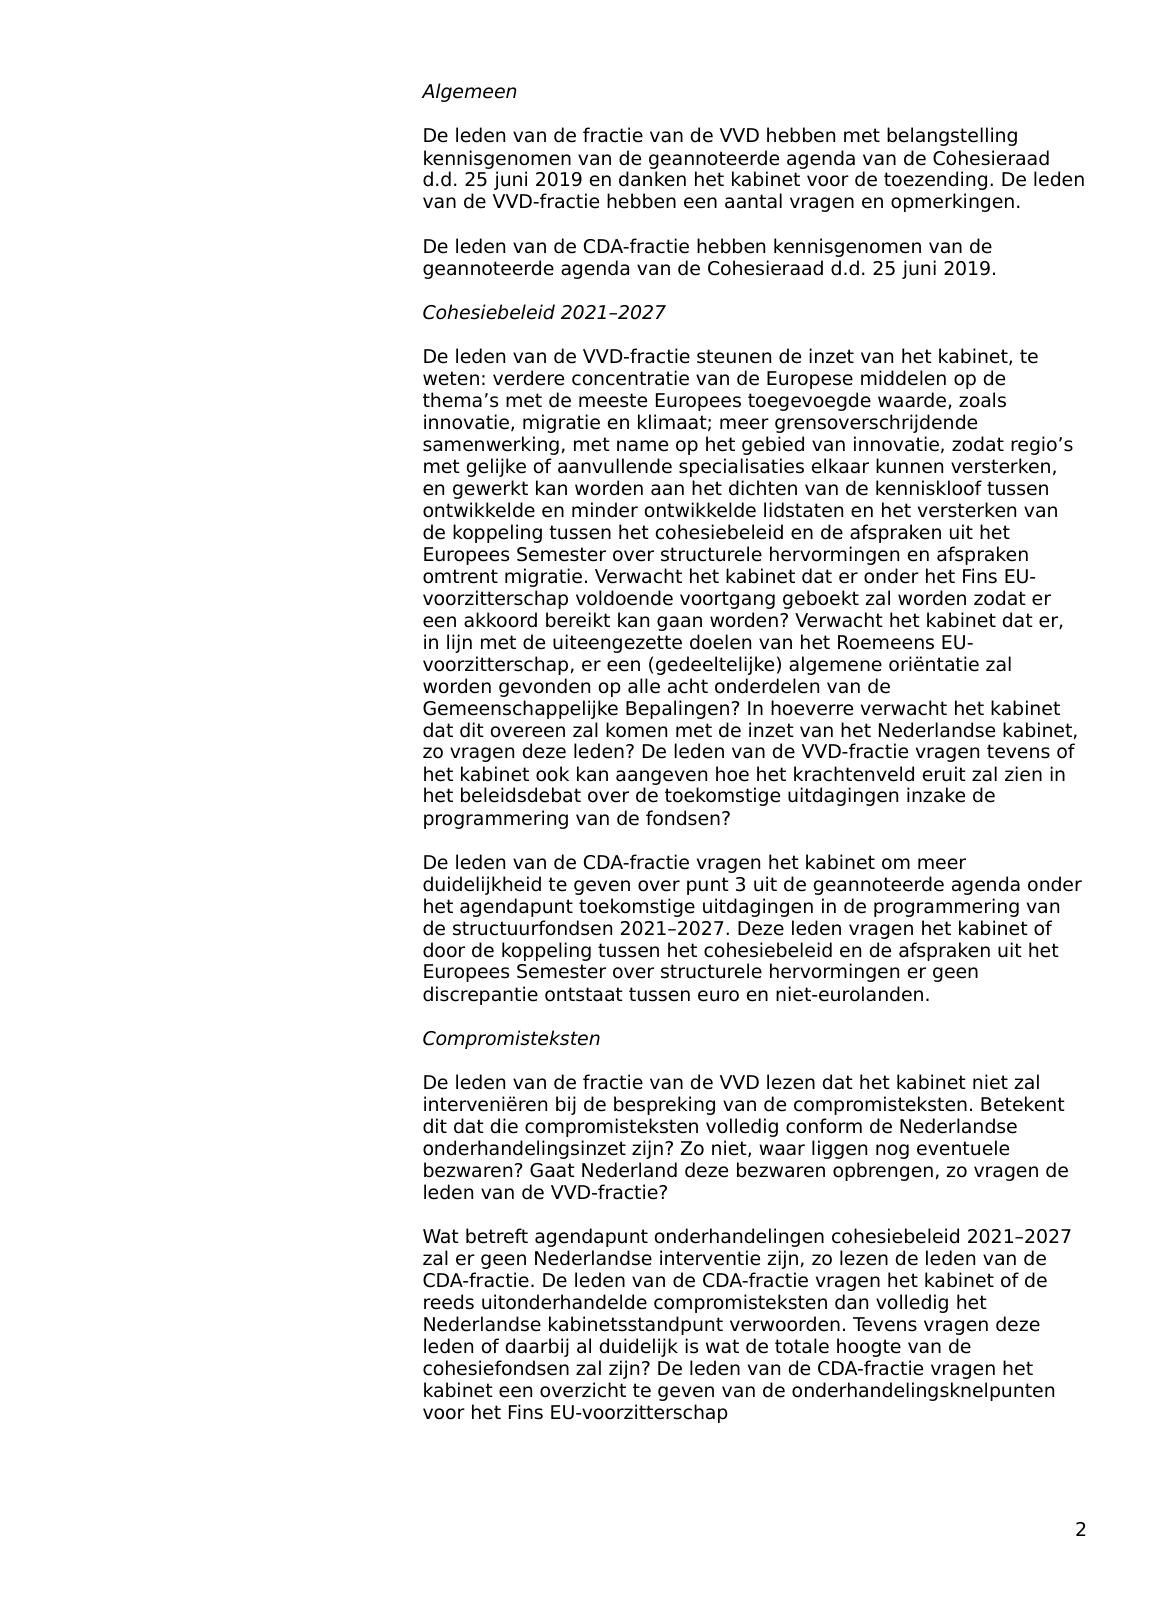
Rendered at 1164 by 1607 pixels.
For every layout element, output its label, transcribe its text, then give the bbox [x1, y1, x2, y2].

subtitle Compromisteksten [422, 1028, 1087, 1049]
subtitle Cohesiebeleid 2021–2027 [422, 302, 1087, 324]
text Wat betreft agendapunt onderhandelingen cohesiebeleid 2021–2027 zal er geen Nederlandse interventie zijn, zo lezen de leden van de CDA-fractie. De leden van de CDA-fractie vragen het kabinet of de reeds uitonderhandelde compromisteksten dan volledig het Nederlandse kabinetsstandpunt verwoorden. Tevens vragen deze leden of daarbij al duidelijk is wat de totale hoogte van de cohesiefondsen zal zijn? De leden van de CDA-fractie vragen het kabinet een overzicht te geven van de onderhandelingsknelpunten voor het Fins EU-voorzitterschap [422, 1226, 1087, 1424]
text De leden van de fractie van de VVD hebben met belangstelling kennisgenomen van de geannoteerde agenda van de Cohesieraad d.d. 25 juni 2019 en danken het kabinet voor de toezending. De leden van de VVD-fractie hebben een aantal vragen en opmerkingen. [422, 125, 1087, 213]
text De leden van de fractie van de VVD lezen dat het kabinet niet zal interveniëren bij de bespreking van de compromisteksten. Betekent dit dat die compromisteksten volledig conform de Nederlandse onderhandelingsinzet zijn? Zo niet, waar liggen nog eventuele bezwaren? Gaat Nederland deze bezwaren opbrengen, zo vragen de leden van de VVD-fractie? [422, 1072, 1087, 1204]
subtitle Algemeen [422, 81, 1087, 103]
text De leden van de CDA-fractie hebben kennisgenomen van de geannoteerde agenda van de Cohesieraad d.d. 25 juni 2019. [422, 236, 1087, 279]
text De leden van de VVD-fractie steunen de inzet van het kabinet, te weten: verdere concentratie van de Europese middelen op de thema’s met de meeste Europees toegevoegde waarde, zoals innovatie, migratie en klimaat; meer grensoverschrijdende samenwerking, met name op het gebied van innovatie, zodat regio’s met gelijke of aanvullende specialisaties elkaar kunnen versterken, en gewerkt kan worden aan het dichten van de kenniskloof tussen ontwikkelde en minder ontwikkelde lidstaten en het versterken van de koppeling tussen het cohesiebeleid en de afspraken uit het Europees Semester over structurele hervormingen en afspraken omtrent migratie. Verwacht het kabinet dat er onder het Fins EU-voorzitterschap voldoende voortgang geboekt zal worden zodat er een akkoord bereikt kan gaan worden? Verwacht het kabinet dat er, in lijn met de uiteengezette doelen van het Roemeens EU-voorzitterschap, er een (gedeeltelijke) algemene oriëntatie zal worden gevonden op alle acht onderdelen van de Gemeenschappelijke Bepalingen? In hoeverre verwacht het kabinet dat dit overeen zal komen met de inzet van het Nederlandse kabinet, zo vragen deze leden? De leden van de VVD-fractie vragen tevens of het kabinet ook kan aangeven hoe het krachtenveld eruit zal zien in het beleidsdebat over de toekomstige uitdagingen inzake de programmering van de fondsen? [422, 346, 1087, 829]
text De leden van de CDA-fractie vragen het kabinet om meer duidelijkheid te geven over punt 3 uit de geannoteerde agenda onder het agendapunt toekomstige uitdagingen in de programmering van de structuurfondsen 2021–2027. Deze leden vragen het kabinet of door de koppeling tussen het cohesiebeleid en de afspraken uit het Europees Semester over structurele hervormingen er geen discrepantie ontstaat tussen euro en niet-eurolanden. [422, 852, 1087, 1005]
